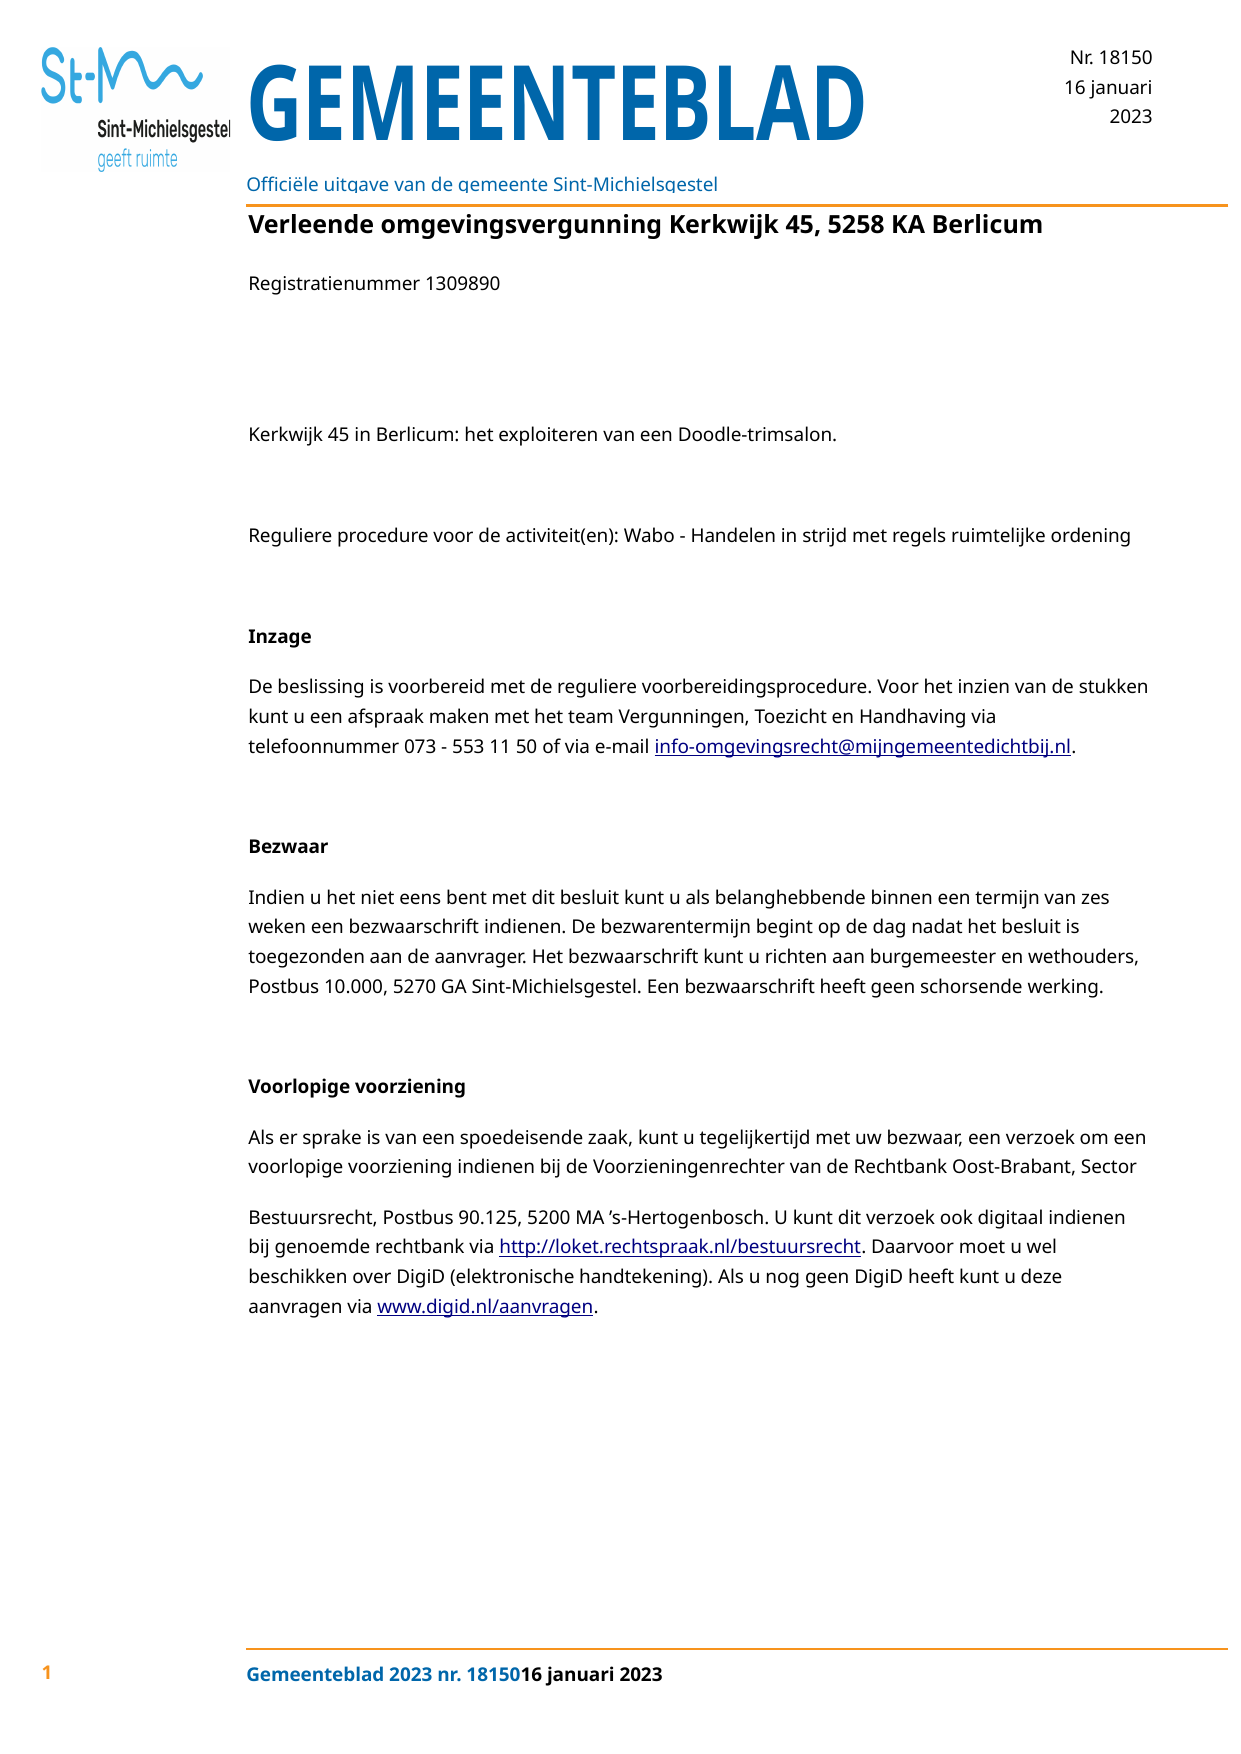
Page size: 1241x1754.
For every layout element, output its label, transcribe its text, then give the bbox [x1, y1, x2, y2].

text Indien u het niet eens bent met dit besluit kunt u als belanghebbende binnen een termijn van zes weken een bezwaarschrift indienen. De bezwarentermijn begint op de dag nadat het besluit is toegezonden aan de aanvrager. Het bezwaarschrift kunt u richten aan burgemeester en wethouders, Postbus 10.000, 5270 GA Sint-Michielsgestel. Een bezwaarschrift heeft geen schorsende werking. [248, 884, 1152, 998]
text Registratienummer 1309890 [248, 270, 1152, 296]
text De beslissing is voorbereid met de reguliere voorbereidingsprocedure. Voor het inzien van de stukken kunt u een afspraak maken met het team Vergunningen, Toezicht en Handhaving via telefoonnummer 073 - 553 11 50 of via e-mail info-omgevingsrecht@mijngemeentedichtbij.nl. [248, 674, 1152, 758]
text Inzage [248, 623, 1152, 649]
picture [41, 47, 231, 172]
text Kerkwijk 45 in Berlicum: het exploiteren van een Doodle-trimsalon. [248, 422, 1152, 447]
text Verleende omgevingsvergunning Kerkwijk 45, 5258 KA Berlicum [248, 207, 1152, 241]
text Reguliere procedure voor de activiteit(en): Wabo - Handelen in strijd met regels ruimtelijke ordening [248, 522, 1152, 548]
text Als er sprake is van een spoedeisende zaak, kunt u tegelijkertijd met uw bezwaar, een verzoek om een voorlopige voorziening indienen bij de Voorzieningenrechter van de Rechtbank Oost-Brabant, Sector [248, 1124, 1152, 1179]
text Bestuursrecht, Postbus 90.125, 5200 MA ’s-Hertogenbosch. U kunt dit verzoek ook digitaal indienen bij genoemde rechtbank via http://loket.rechtspraak.nl/bestuursrecht. Daarvoor moet u wel beschikken over DigiD (elektronische handtekening). Als u nog geen DigiD heeft kunt u deze aanvragen via www.digid.nl/aanvragen. [248, 1204, 1152, 1318]
text Bezwaar [248, 834, 1152, 859]
text Voorlopige voorziening [248, 1074, 1152, 1099]
